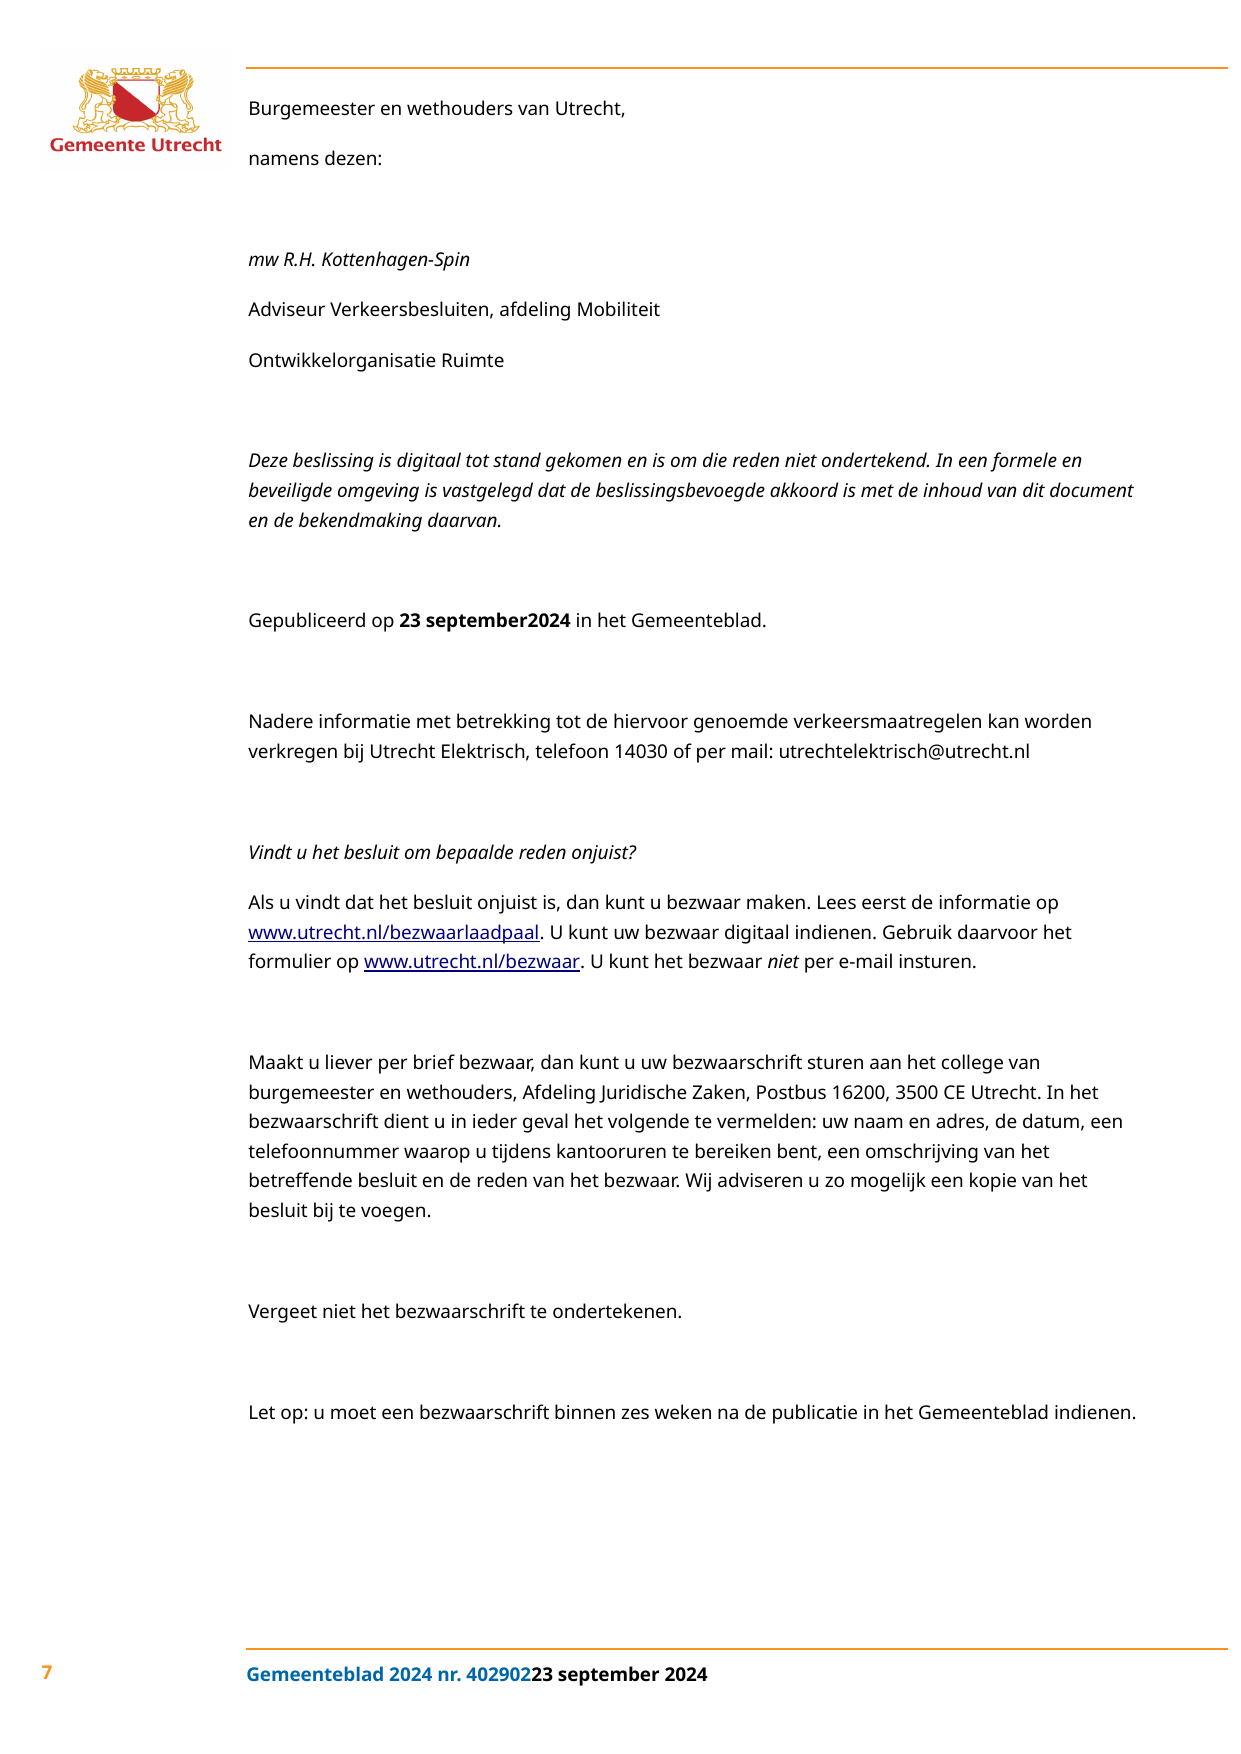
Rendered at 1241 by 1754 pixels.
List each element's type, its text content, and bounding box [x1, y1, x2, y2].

text Nadere informatie met betrekking tot de hiervoor genoemde verkeersmaatregelen kan worden verkregen bij Utrecht Elektrisch, telefoon 14030 of per mail: utrechtelektrisch@utrecht.nl [248, 708, 1152, 764]
text namens dezen: [248, 145, 1152, 171]
text Vergeet niet het bezwaarschrift te ondertekenen. [248, 1298, 1152, 1324]
text Deze beslissing is digitaal tot stand gekomen en is om die reden niet ondertekend. In een formele en beveiligde omgeving is vastgelegd dat de beslissingsbevoegde akkoord is met de inhoud van dit document en de bekendmaking daarvan. [248, 448, 1152, 533]
text Ontwikkelorganisatie Ruimte [248, 347, 1152, 373]
text mw R.H. Kottenhagen-Spin [248, 246, 1152, 272]
text Burgemeester en wethouders van Utrecht, [248, 95, 1152, 121]
text Maakt u liever per brief bezwaar, dan kunt u uw bezwaarschrift sturen aan het college van burgemeester en wethouders, Afdeling Juridische Zaken, Postbus 16200, 3500 CE Utrecht. In het bezwaarschrift dient u in ieder geval het volgende te vermelden: uw naam en adres, de datum, een telefoonnummer waarop u tijdens kantooruren te bereiken bent, een omschrijving van het betreffende besluit en de reden van het bezwaar. Wij adviseren u zo mogelijk een kopie van het besluit bij te voegen. [248, 1049, 1152, 1223]
text Vindt u het besluit om bepaalde reden onjuist? [248, 839, 1152, 865]
text Als u vindt dat het besluit onjuist is, dan kunt u bezwaar maken. Lees eerst de informatie op www.utrecht.nl/bezwaarlaadpaal. U kunt uw bezwaar digitaal indienen. Gebruik daarvoor het formulier op www.utrecht.nl/bezwaar. U kunt het bezwaar niet per e-mail insturen. [248, 889, 1152, 974]
picture [41, 47, 231, 172]
text Adviseur Verkeersbesluiten, afdeling Mobiliteit [248, 296, 1152, 322]
text Gepubliceerd op 23 september2024 in het Gemeenteblad. [248, 608, 1152, 633]
text Let op: u moet een bezwaarschrift binnen zes weken na de publicatie in het Gemeenteblad indienen. [248, 1399, 1152, 1425]
